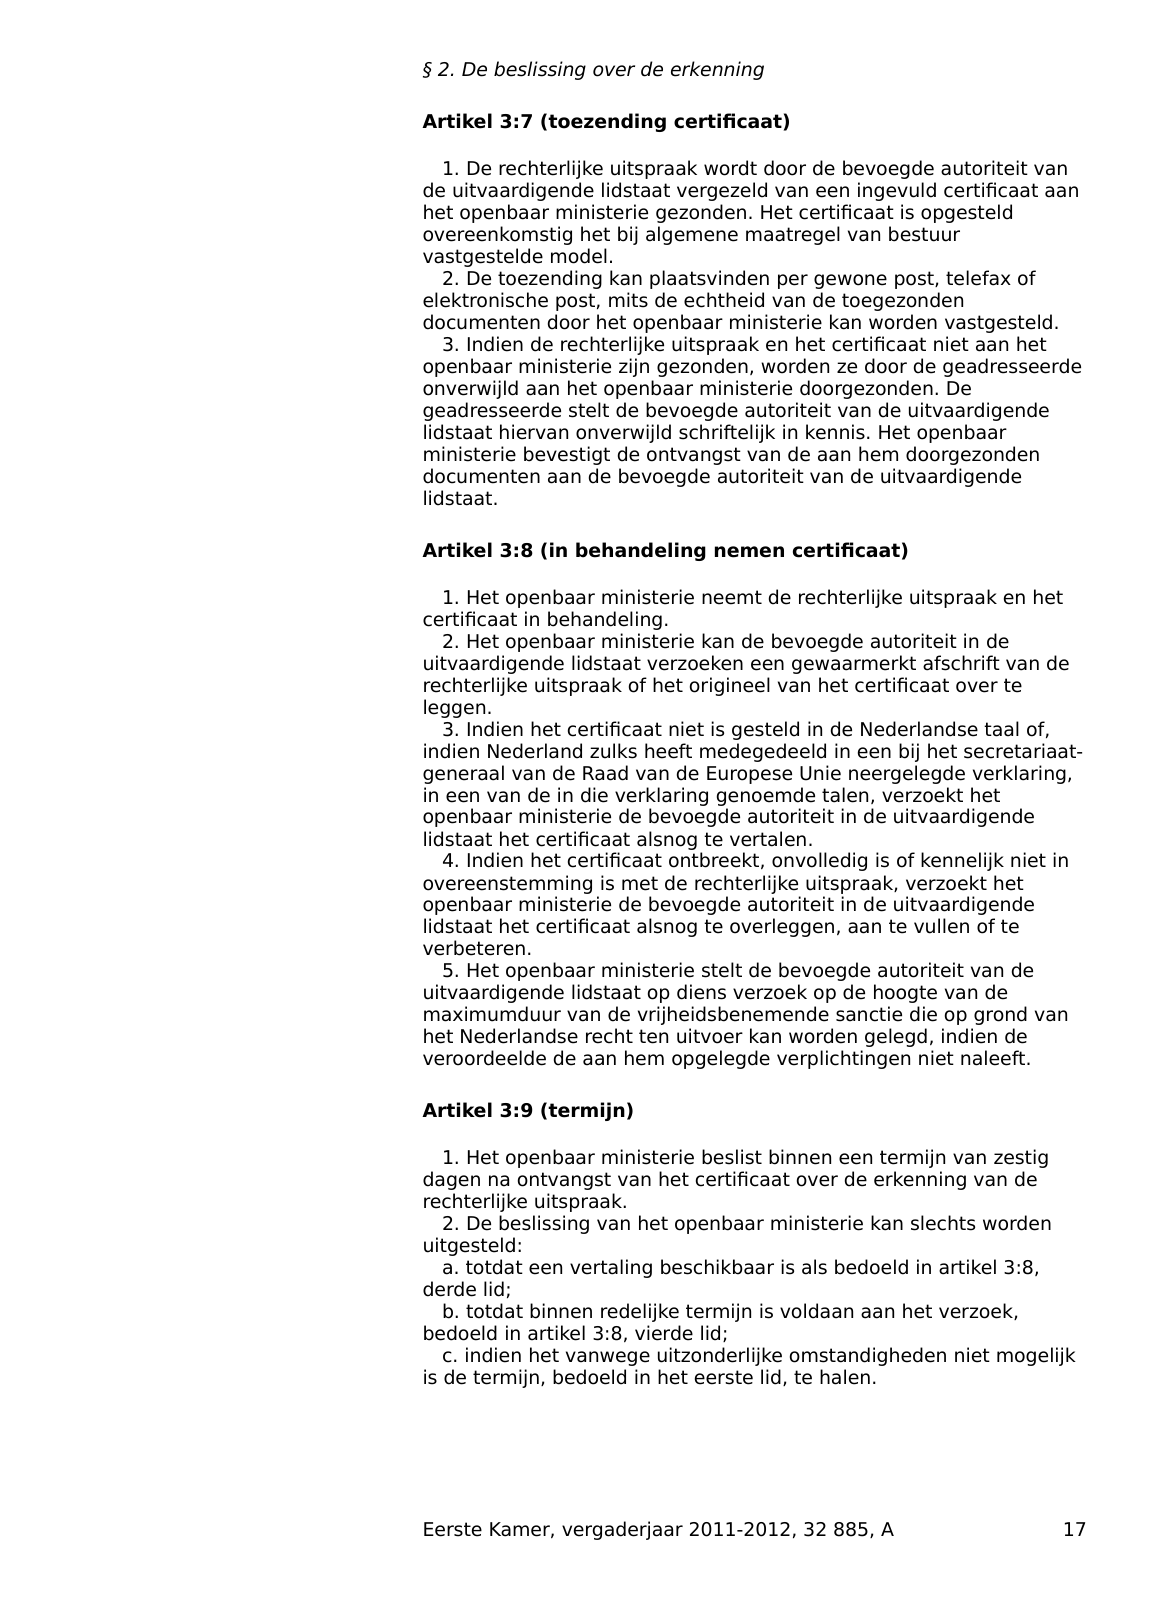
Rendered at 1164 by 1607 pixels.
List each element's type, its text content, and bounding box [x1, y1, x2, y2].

text a. totdat een vertaling beschikbaar is als bedoeld in artikel 3:8, derde lid; [422, 1257, 1087, 1301]
text 3. Indien het certificaat niet is gesteld in de Nederlandse taal of, indien Nederland zulks heeft medegedeeld in een bij het secretariaat-generaal van de Raad van de Europese Unie neergelegde verklaring, in een van de in die verklaring genoemde talen, verzoekt het openbaar ministerie de bevoegde autoriteit in de uitvaardigende lidstaat het certificaat alsnog te vertalen. [422, 718, 1087, 850]
text 1. Het openbaar ministerie neemt de rechterlijke uitspraak en het certificaat in behandeling. [422, 587, 1087, 631]
text 2. Het openbaar ministerie kan de bevoegde autoriteit in de uitvaardigende lidstaat verzoeken een gewaarmerkt afschrift van de rechterlijke uitspraak of het origineel van het certificaat over te leggen. [422, 631, 1087, 718]
text 2. De toezending kan plaatsvinden per gewone post, telefax of elektronische post, mits de echtheid van de toegezonden documenten door het openbaar ministerie kan worden vastgesteld. [422, 268, 1087, 334]
text c. indien het vanwege uitzonderlijke omstandigheden niet mogelijk is de termijn, bedoeld in het eerste lid, te halen. [422, 1345, 1087, 1389]
text 2. De beslissing van het openbaar ministerie kan slechts worden uitgesteld: [422, 1213, 1087, 1257]
subtitle Artikel 3:8 (in behandeling nemen certificaat) [422, 540, 1087, 562]
subtitle § 2. De beslissing over de erkenning [422, 59, 1087, 81]
text b. totdat binnen redelijke termijn is voldaan aan het verzoek, bedoeld in artikel 3:8, vierde lid; [422, 1301, 1087, 1345]
text 3. Indien de rechterlijke uitspraak en het certificaat niet aan het openbaar ministerie zijn gezonden, worden ze door de geadresseerde onverwijld aan het openbaar ministerie doorgezonden. De geadresseerde stelt de bevoegde autoriteit van de uitvaardigende lidstaat hiervan onverwijld schriftelijk in kennis. Het openbaar ministerie bevestigt de ontvangst van de aan hem doorgezonden documenten aan de bevoegde autoriteit van de uitvaardigende lidstaat. [422, 334, 1087, 510]
text 5. Het openbaar ministerie stelt de bevoegde autoriteit van de uitvaardigende lidstaat op diens verzoek op de hoogte van de maximumduur van de vrijheidsbenemende sanctie die op grond van het Nederlandse recht ten uitvoer kan worden gelegd, indien de veroordeelde de aan hem opgelegde verplichtingen niet naleeft. [422, 960, 1087, 1070]
subtitle Artikel 3:9 (termijn) [422, 1100, 1087, 1122]
text 4. Indien het certificaat ontbreekt, onvolledig is of kennelijk niet in overeenstemming is met de rechterlijke uitspraak, verzoekt het openbaar ministerie de bevoegde autoriteit in de uitvaardigende lidstaat het certificaat alsnog te overleggen, aan te vullen of te verbeteren. [422, 850, 1087, 960]
subtitle Artikel 3:7 (toezending certificaat) [422, 111, 1087, 133]
text 1. Het openbaar ministerie beslist binnen een termijn van zestig dagen na ontvangst van het certificaat over de erkenning van de rechterlijke uitspraak. [422, 1147, 1087, 1213]
text 1. De rechterlijke uitspraak wordt door de bevoegde autoriteit van de uitvaardigende lidstaat vergezeld van een ingevuld certificaat aan het openbaar ministerie gezonden. Het certificaat is opgesteld overeenkomstig het bij algemene maatregel van bestuur vastgestelde model. [422, 158, 1087, 268]
